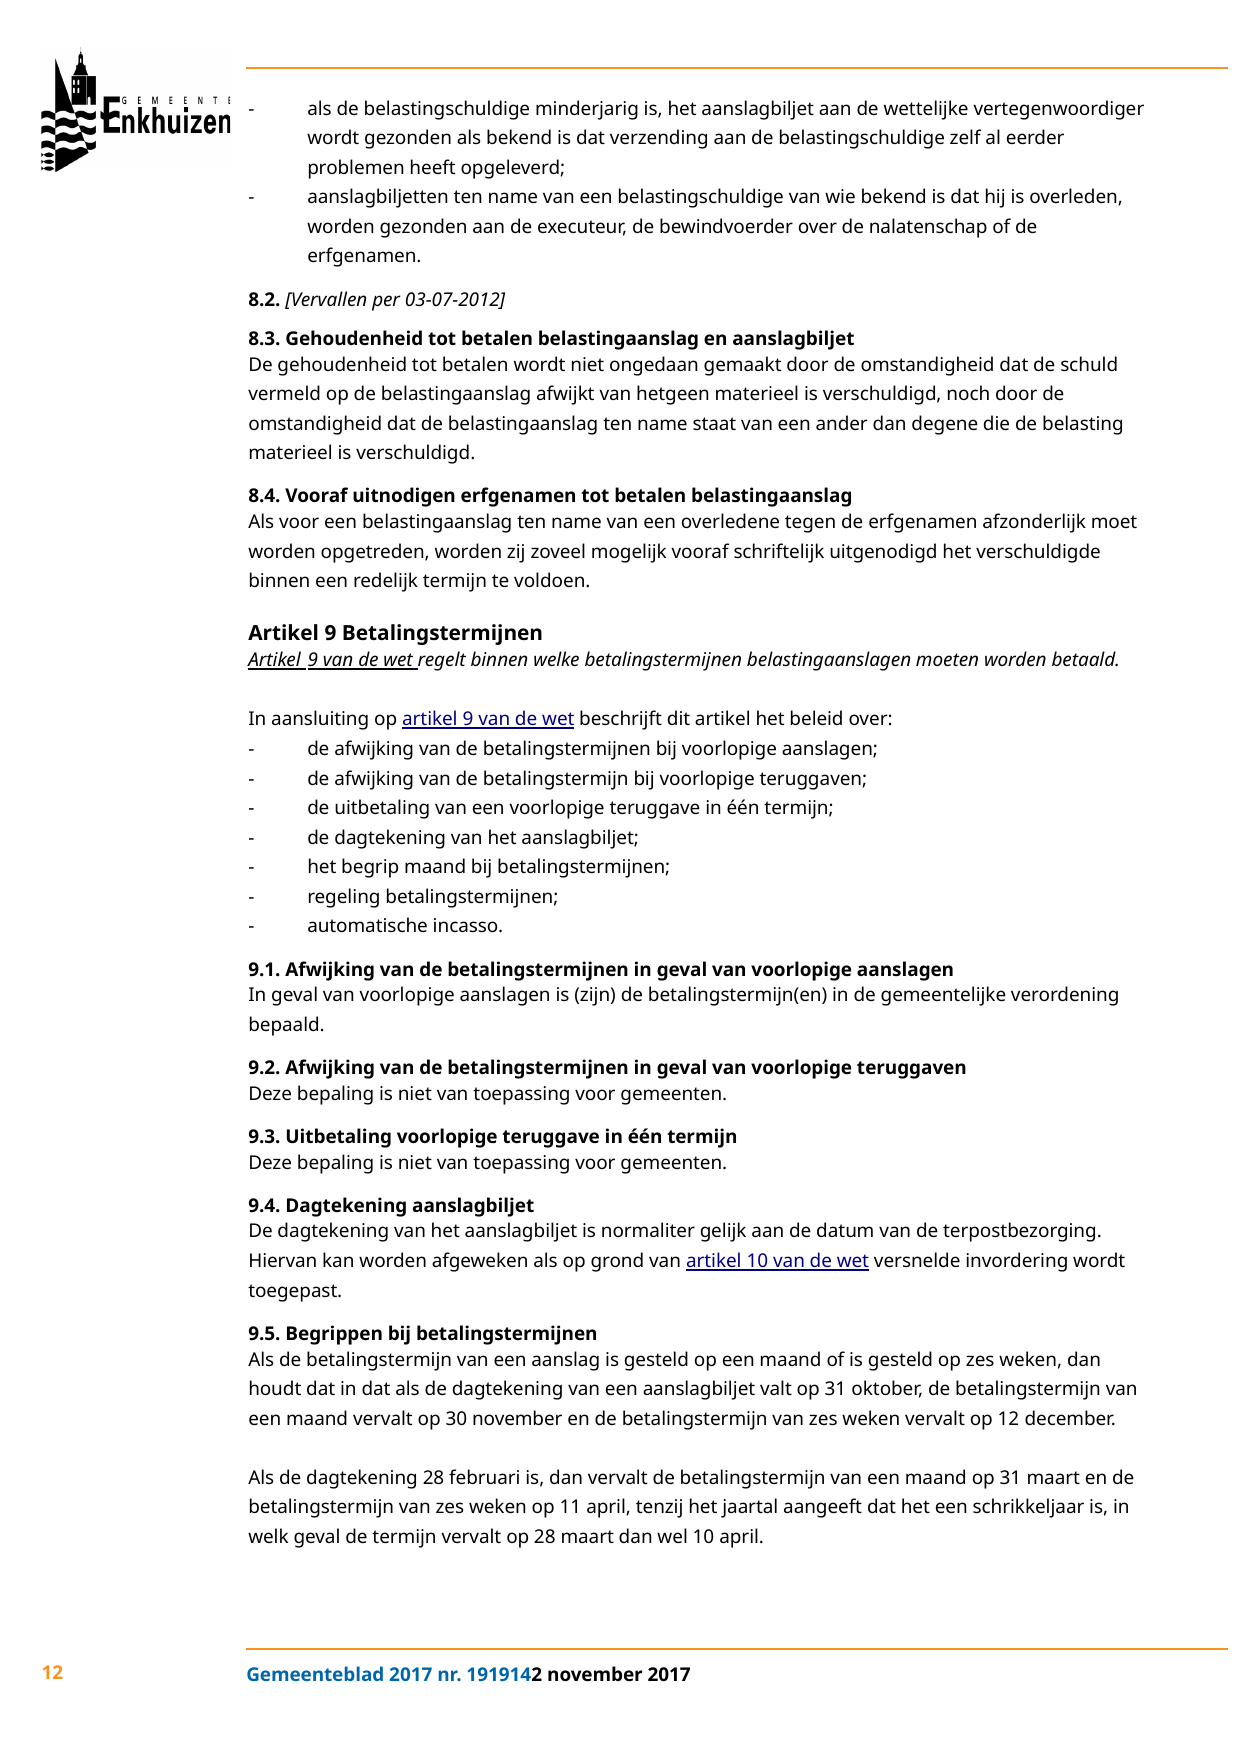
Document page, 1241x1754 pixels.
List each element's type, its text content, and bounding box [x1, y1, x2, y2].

list de dagtekening van het aanslagbiljet; [248, 824, 1152, 850]
text 9.2. Afwijking van de betalingstermijnen in geval van voorlopige teruggaven [248, 1054, 1152, 1080]
list als de belastingschuldige minderjarig is, het aanslagbiljet aan de wettelijke vertegenwoordiger wordt gezonden als bekend is dat verzending aan de belastingschuldige zelf al eerder problemen heeft opgeleverd; [248, 95, 1152, 180]
text 9.3. Uitbetaling voorlopige teruggave in één termijn [248, 1123, 1152, 1149]
text 9.1. Afwijking van de betalingstermijnen in geval van voorlopige aanslagen [248, 956, 1152, 982]
text Als de betalingstermijn van een aanslag is gesteld op een maand of is gesteld op zes weken, dan houdt dat in dat als de dagtekening van een aanslagbiljet valt op 31 oktober, de betalingstermijn van een maand vervalt op 30 november en de betalingstermijn van zes weken vervalt op 12 december. [248, 1346, 1152, 1431]
text 9.5. Begrippen bij betalingstermijnen [248, 1320, 1152, 1346]
list de afwijking van de betalingstermijnen bij voorlopige aanslagen; [248, 735, 1152, 761]
text Als voor een belastingaanslag ten name van een overledene tegen de erfgenamen afzonderlijk moet worden opgetreden, worden zij zoveel mogelijk vooraf schriftelijk uitgenodigd het verschuldigde binnen een redelijk termijn te voldoen. [248, 508, 1152, 593]
picture [41, 47, 231, 172]
text In geval van voorlopige aanslagen is (zijn) de betalingstermijn(en) in de gemeentelijke verordening bepaald. [248, 982, 1152, 1037]
text Deze bepaling is niet van toepassing voor gemeenten. [248, 1080, 1152, 1106]
text Artikel 9 Betalingstermijnen [248, 618, 1152, 646]
text 9.4. Dagtekening aanslagbiljet [248, 1192, 1152, 1218]
list de afwijking van de betalingstermijn bij voorlopige teruggaven; [248, 765, 1152, 791]
text Als de dagtekening 28 februari is, dan vervalt de betalingstermijn van een maand op 31 maart en de betalingstermijn van zes weken op 11 april, tenzij het jaartal aangeeft dat het een schrikkeljaar is, in welk geval de termijn vervalt op 28 maart dan wel 10 april. [248, 1464, 1152, 1549]
list de uitbetaling van een voorlopige teruggave in één termijn; [248, 794, 1152, 820]
text 8.3. Gehoudenheid tot betalen belastingaanslag en aanslagbiljet [248, 325, 1152, 351]
text De gehoudenheid tot betalen wordt niet ongedaan gemaakt door de omstandigheid dat de schuld vermeld op de belastingaanslag afwijkt van hetgeen materieel is verschuldigd, noch door de omstandigheid dat de belastingaanslag ten name staat van een ander dan degene die de belasting materieel is verschuldigd. [248, 351, 1152, 465]
text De dagtekening van het aanslagbiljet is normaliter gelijk aan de datum van de terpostbezorging. Hiervan kan worden afgeweken als op grond van artikel 10 van de wet versnelde invordering wordt toegepast. [248, 1218, 1152, 1303]
text 8.2. [Vervallen per 03-07-2012] [248, 286, 1152, 312]
text In aansluiting op artikel 9 van de wet beschrijft dit artikel het beleid over: [248, 706, 1152, 731]
text Artikel 9 van de wet regelt binnen welke betalingstermijnen belastingaanslagen moeten worden betaald. [248, 646, 1152, 672]
list het begrip maand bij betalingstermijnen; [248, 853, 1152, 879]
list regeling betalingstermijnen; [248, 883, 1152, 909]
list automatische incasso. [248, 913, 1152, 938]
list aanslagbiljetten ten name van een belastingschuldige van wie bekend is dat hij is overleden, worden gezonden aan de executeur, de bewindvoerder over de nalatenschap of de erfgenamen. [248, 183, 1152, 268]
text Deze bepaling is niet van toepassing voor gemeenten. [248, 1149, 1152, 1174]
text 8.4. Vooraf uitnodigen erfgenamen tot betalen belastingaanslag [248, 483, 1152, 508]
